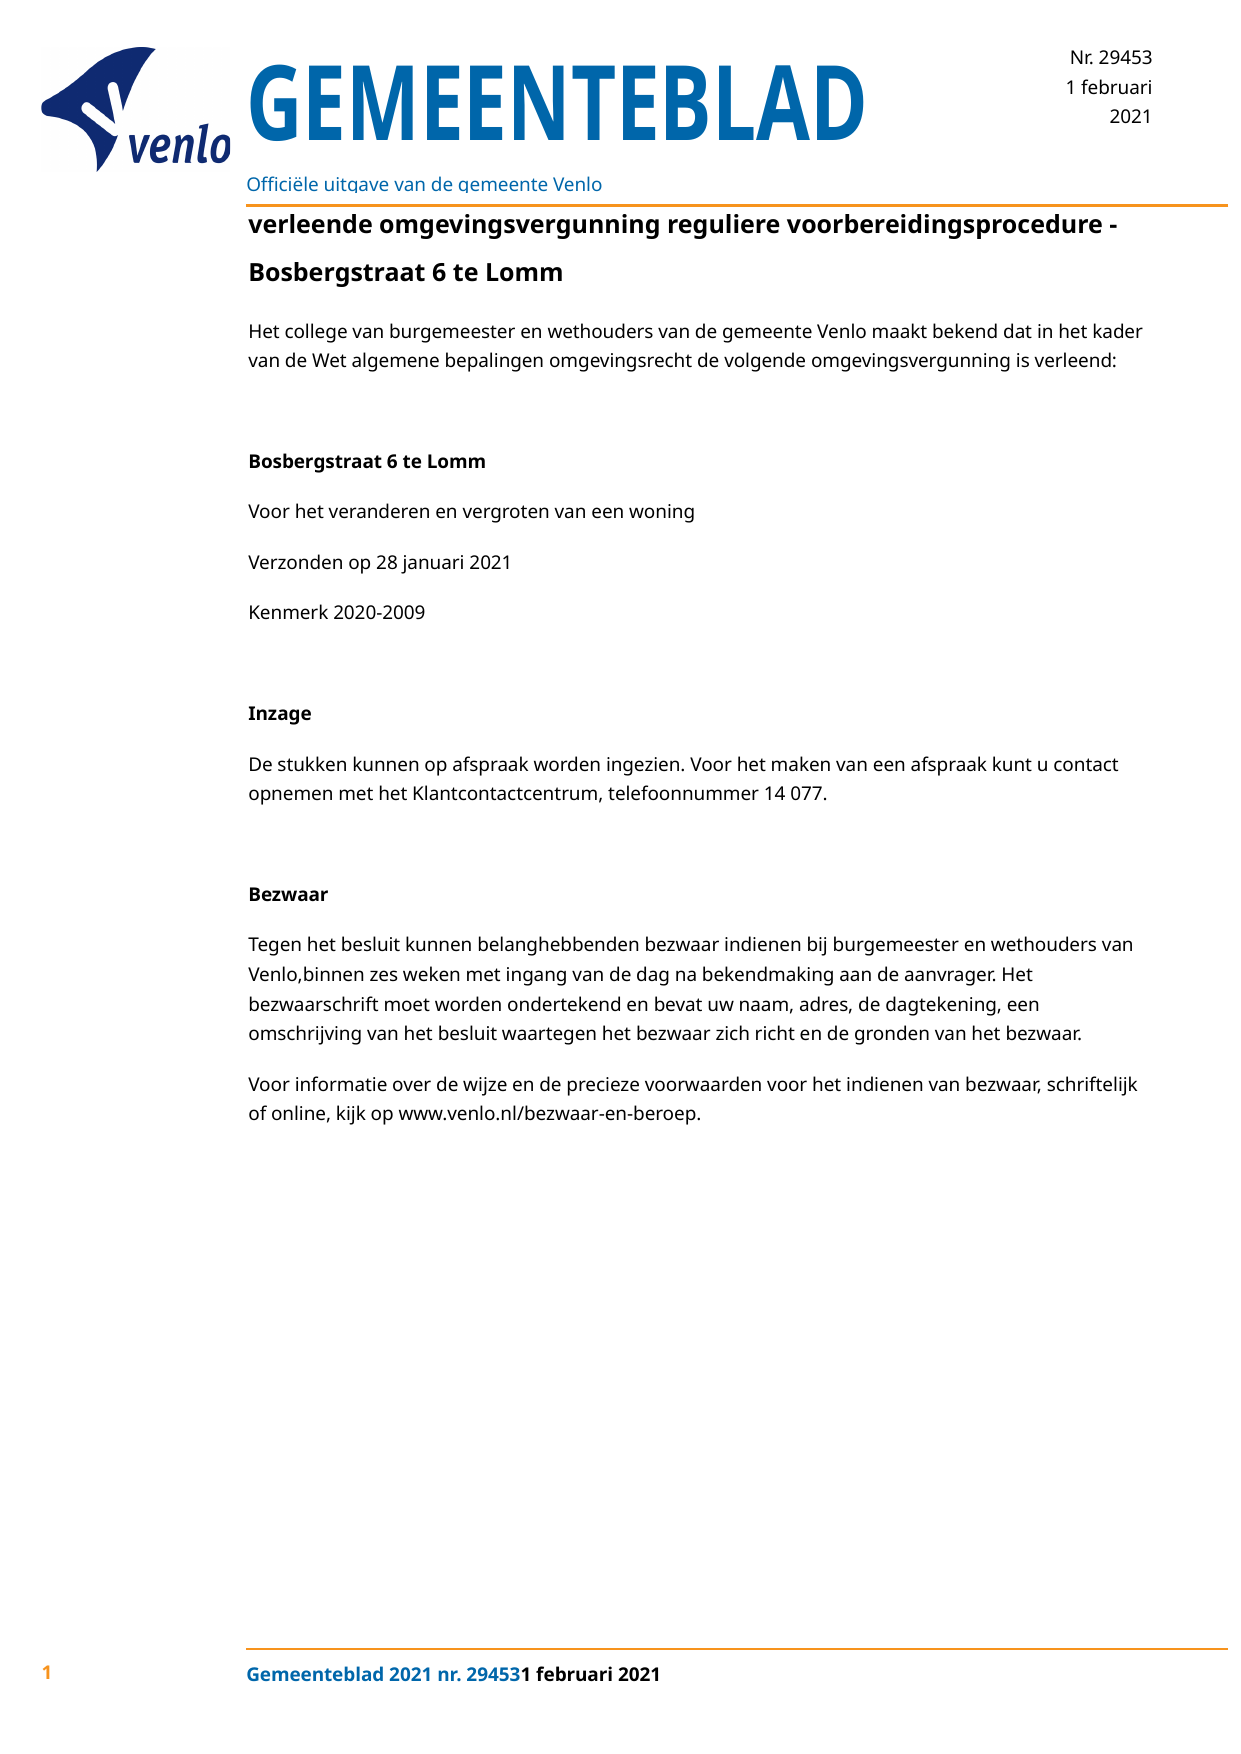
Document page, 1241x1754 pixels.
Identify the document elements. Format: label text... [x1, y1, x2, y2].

text Het college van burgemeester en wethouders van de gemeente Venlo maakt bekend dat in het kader van de Wet algemene bepalingen omgevingsrecht de volgende omgevingsvergunning is verleend: [248, 318, 1152, 373]
text De stukken kunnen op afspraak worden ingezien. Voor het maken van een afspraak kunt u contact opnemen met het Klantcontactcentrum, telefoonnummer 14 077. [248, 751, 1152, 806]
text Bezwaar [248, 881, 1152, 907]
picture [41, 47, 231, 172]
text Tegen het besluit kunnen belanghebbenden bezwaar indienen bij burgemeester en wethouders van Venlo,binnen zes weken met ingang van de dag na bekendmaking aan de aanvrager. Het bezwaarschrift moet worden ondertekend en bevat uw naam, adres, de dagtekening, een omschrijving van het besluit waartegen het bezwaar zich richt en de gronden van het bezwaar. [248, 932, 1152, 1046]
text Bosbergstraat 6 te Lomm [248, 448, 1152, 474]
text Verzonden op 28 januari 2021 [248, 549, 1152, 575]
text Inzage [248, 700, 1152, 726]
text Voor informatie over de wijze en de precieze voorwaarden voor het indienen van bezwaar, schriftelijk of online, kijk op www.venlo.nl/bezwaar-en-beroep. [248, 1071, 1152, 1126]
text verleende omgevingsvergunning reguliere voorbereidingsprocedure - Bosbergstraat 6 te Lomm [248, 207, 1152, 288]
text Kenmerk 2020-2009 [248, 599, 1152, 625]
text Voor het veranderen en vergroten van een woning [248, 499, 1152, 524]
